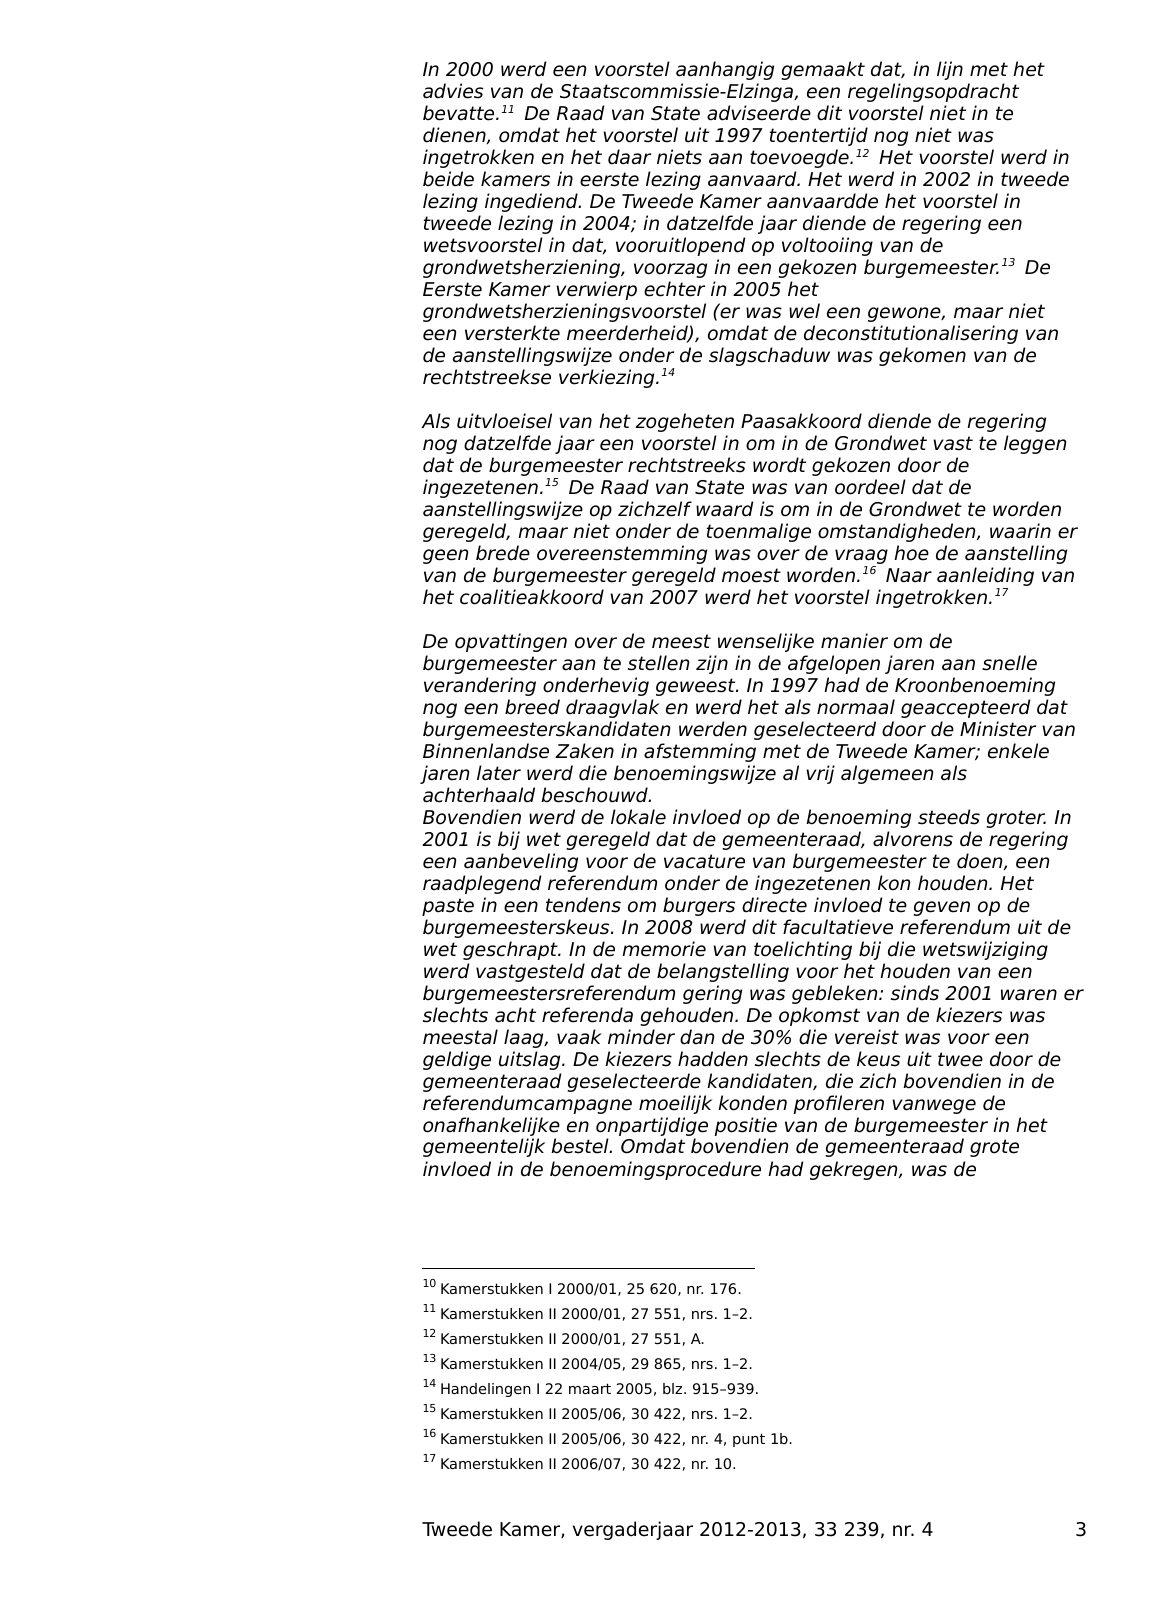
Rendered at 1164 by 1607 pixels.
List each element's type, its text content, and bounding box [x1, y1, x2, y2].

text Kamerstukken I 2000/01, 25 620, nr. 176. [422, 1277, 1087, 1299]
text Als uitvloeisel van het zogeheten Paasakkoord diende de regering nog datzelfde jaar een voorstel in om in de Grondwet vast te leggen dat de burgemeester rechtstreeks wordt gekozen door de ingezetenen. De Raad van State was van oordeel dat de aanstellingswijze op zichzelf waard is om in de Grondwet te worden geregeld, maar niet onder de toenmalige omstandigheden, waarin er geen brede overeenstemming was over de vraag hoe de aanstelling van de burgemeester geregeld moest worden. Naar aanleiding van het coalitieakkoord van 2007 werd het voorstel ingetrokken. [422, 411, 1087, 609]
text In 2000 werd een voorstel aanhangig gemaakt dat, in lijn met het advies van de Staatscommissie-Elzinga, een regelingsopdracht bevatte. De Raad van State adviseerde dit voorstel niet in te dienen, omdat het voorstel uit 1997 toentertijd nog niet was ingetrokken en het daar niets aan toevoegde. Het voorstel werd in beide kamers in eerste lezing aanvaard. Het werd in 2002 in tweede lezing ingediend. De Tweede Kamer aanvaardde het voorstel in tweede lezing in 2004; in datzelfde jaar diende de regering een wetsvoorstel in dat, vooruitlopend op voltooiing van de grondwetsherziening, voorzag in een gekozen burgemeester. De Eerste Kamer verwierp echter in 2005 het grondwetsherzieningsvoorstel (er was wel een gewone, maar niet een versterkte meerderheid), omdat de deconstitutionalisering van de aanstellingswijze onder de slagschaduw was gekomen van de rechtstreekse verkiezing. [422, 59, 1087, 389]
text Kamerstukken II 2004/05, 29 865, nrs. 1–2. [422, 1352, 1087, 1374]
text Bovendien werd de lokale invloed op de benoeming steeds groter. In 2001 is bij wet geregeld dat de gemeenteraad, alvorens de regering een aanbeveling voor de vacature van burgemeester te doen, een raadplegend referendum onder de ingezetenen kon houden. Het paste in een tendens om burgers directe invloed te geven op de burgemeesterskeus. In 2008 werd dit facultatieve referendum uit de wet geschrapt. In de memorie van toelichting bij die wetswijziging werd vastgesteld dat de belangstelling voor het houden van een burgemeestersreferendum gering was gebleken: sinds 2001 waren er slechts acht referenda gehouden. De opkomst van de kiezers was meestal laag, vaak minder dan de 30% die vereist was voor een geldige uitslag. De kiezers hadden slechts de keus uit twee door de gemeenteraad geselecteerde kandidaten, die zich bovendien in de referendumcampagne moeilijk konden profileren vanwege de onafhankelijke en onpartijdige positie van de burgemeester in het gemeentelijk bestel. Omdat bovendien de gemeenteraad grote invloed in de benoemingsprocedure had gekregen, was de [422, 807, 1087, 1180]
text Kamerstukken II 2000/01, 27 551, nrs. 1–2. [422, 1302, 1087, 1324]
text Handelingen I 22 maart 2005, blz. 915–939. [422, 1377, 1087, 1399]
text Kamerstukken II 2005/06, 30 422, nr. 4, punt 1b. [422, 1427, 1087, 1449]
text Kamerstukken II 2005/06, 30 422, nrs. 1–2. [422, 1402, 1087, 1424]
text Kamerstukken II 2000/01, 27 551, A. [422, 1327, 1087, 1349]
text De opvattingen over de meest wenselijke manier om de burgemeester aan te stellen zijn in de afgelopen jaren aan snelle verandering onderhevig geweest. In 1997 had de Kroonbenoeming nog een breed draagvlak en werd het als normaal geaccepteerd dat burgemeesterskandidaten werden geselecteerd door de Minister van Binnenlandse Zaken in afstemming met de Tweede Kamer; enkele jaren later werd die benoemingswijze al vrij algemeen als achterhaald beschouwd. [422, 631, 1087, 807]
text Kamerstukken II 2006/07, 30 422, nr. 10. [422, 1452, 1087, 1474]
